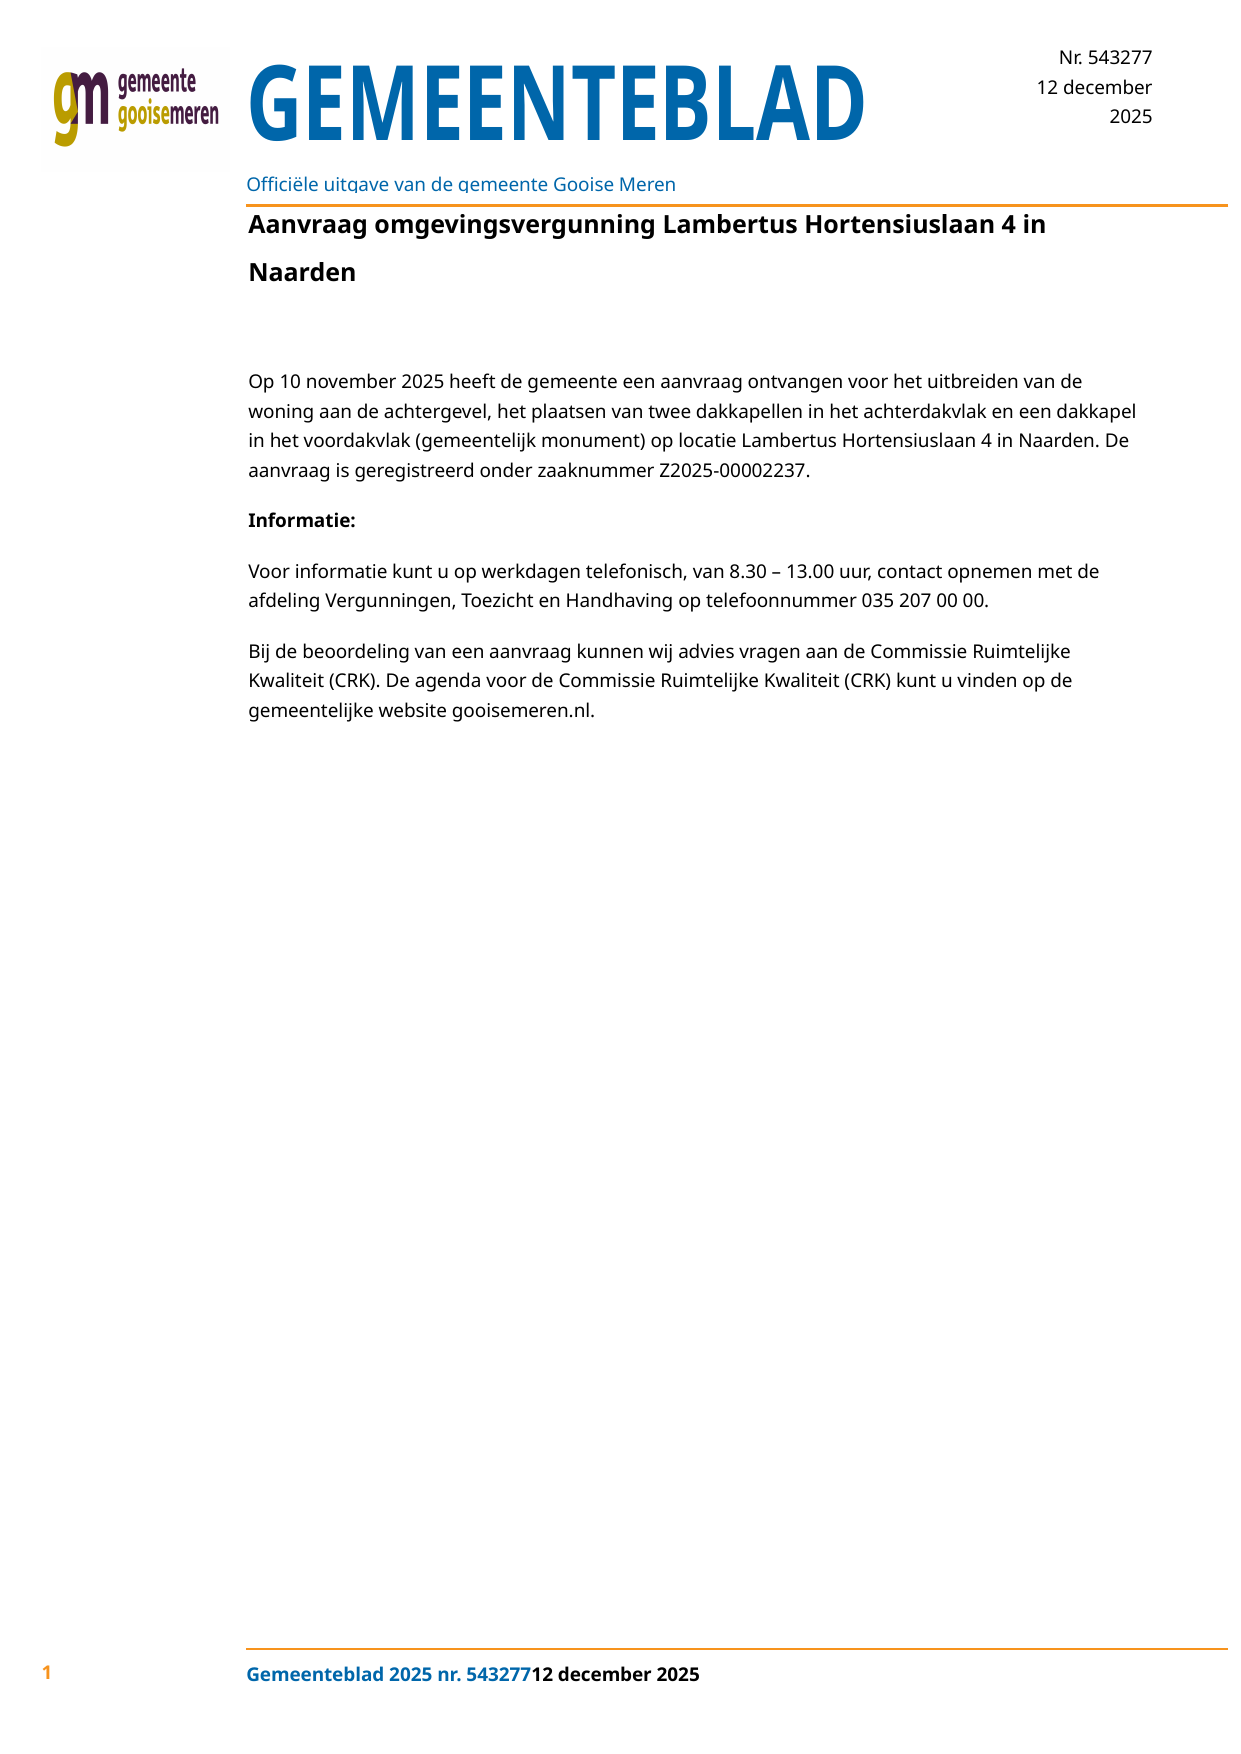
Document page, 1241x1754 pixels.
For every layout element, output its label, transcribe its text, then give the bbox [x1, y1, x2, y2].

picture [41, 47, 231, 172]
text Voor informatie kunt u op werkdagen telefonisch, van 8.30 – 13.00 uur, contact opnemen met de afdeling Vergunningen, Toezicht en Handhaving op telefoonnummer 035 207 00 00. [248, 558, 1152, 613]
text Informatie: [248, 507, 1152, 533]
text Op 10 november 2025 heeft de gemeente een aanvraag ontvangen voor het uitbreiden van de woning aan de achtergevel, het plaatsen van twee dakkapellen in het achterdakvlak en een dakkapel in het voordakvlak (gemeentelijk monument) op locatie Lambertus Hortensiuslaan 4 in Naarden. De aanvraag is geregistreerd onder zaaknummer Z2025-00002237. [248, 368, 1152, 483]
text Aanvraag omgevingsvergunning Lambertus Hortensiuslaan 4 in Naarden [248, 207, 1152, 288]
text Bij de beoordeling van een aanvraag kunnen wij advies vragen aan de Commissie Ruimtelijke Kwaliteit (CRK). De agenda voor de Commissie Ruimtelijke Kwaliteit (CRK) kunt u vinden op de gemeentelijke website gooisemeren.nl. [248, 638, 1152, 723]
